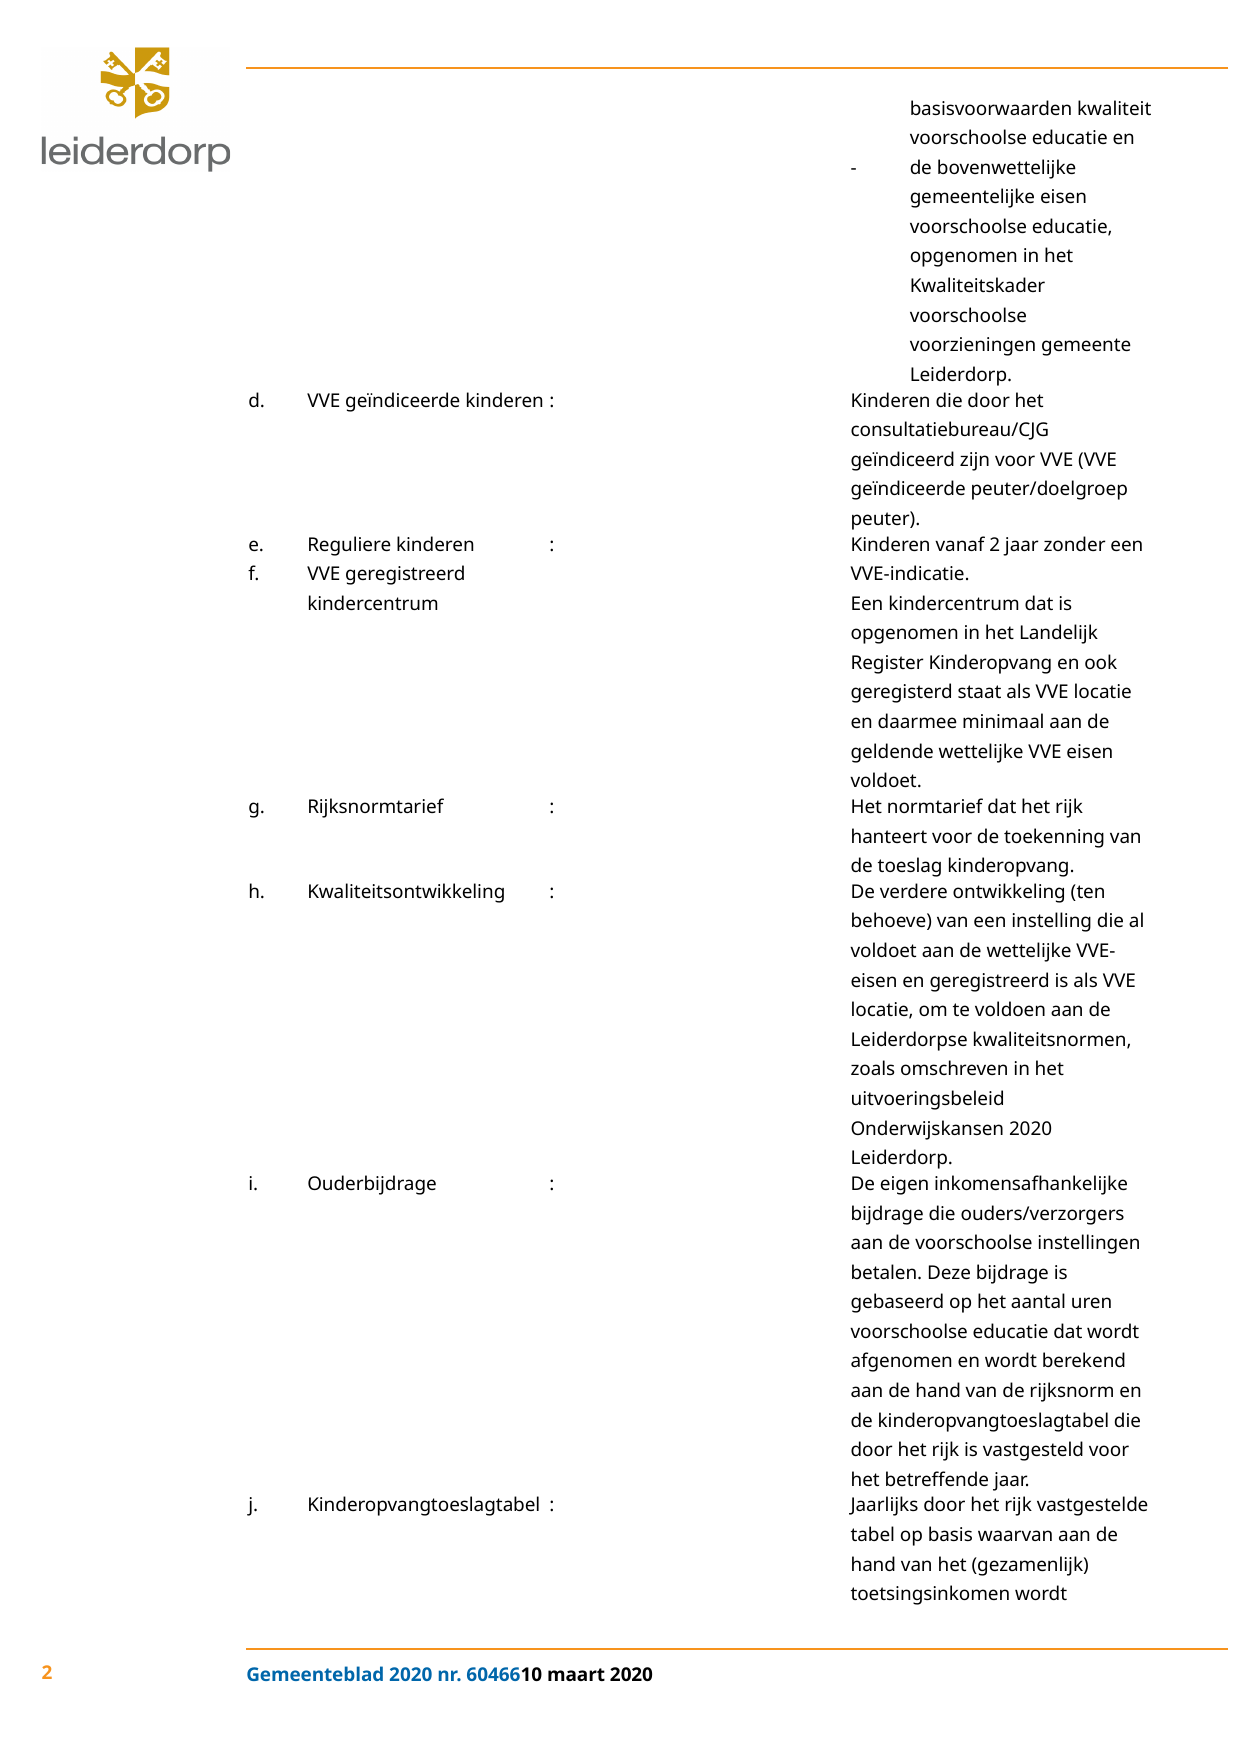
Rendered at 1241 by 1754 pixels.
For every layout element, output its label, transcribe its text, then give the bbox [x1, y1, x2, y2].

table_cell Kwaliteitsontwikkeling [248, 878, 549, 1170]
table_cell Jaarlijks door het rijk vastgestelde tabel op basis waarvan aan de hand van het (gezamenlijk) toetsingsinkomen wordt [850, 1492, 1152, 1606]
table_cell : [549, 531, 850, 793]
table_cell : [549, 793, 850, 878]
table_cell : [549, 878, 850, 1170]
table_cell Kinderopvangtoeslagtabel [248, 1492, 549, 1606]
table_cell Het normtarief dat het rijk hanteert voor de toekenning van de toeslag kinderopvang. [850, 793, 1152, 878]
table_cell [549, 95, 850, 387]
table_cell basisvoorwaarden kwaliteit voorschoolse educatie en de bovenwettelijke gemeentelijke eisen voorschoolse educatie, opgenomen in het Kwaliteitskader voorschoolse voorzieningen gemeente Leiderdorp. [850, 95, 1152, 387]
table_cell Ouderbijdrage [248, 1170, 549, 1492]
table_cell [248, 95, 549, 387]
table_cell : [549, 387, 850, 531]
table_cell : [549, 1170, 850, 1492]
table_cell Reguliere kinderen VVE geregistreerd kindercentrum [248, 531, 549, 793]
table_cell Kinderen vanaf 2 jaar zonder een VVE-indicatie. Een kindercentrum dat is opgenomen in het Landelijk Register Kinderopvang en ook geregisterd staat als VVE locatie en daarmee minimaal aan de geldende wettelijke VVE eisen voldoet. [850, 531, 1152, 793]
table_cell VVE geïndiceerde kinderen [248, 387, 549, 531]
table_cell : [549, 1492, 850, 1606]
table_cell De eigen inkomensafhankelijke bijdrage die ouders/verzorgers aan de voorschoolse instellingen betalen. Deze bijdrage is gebaseerd op het aantal uren voorschoolse educatie dat wordt afgenomen en wordt berekend aan de hand van de rijksnorm en de kinderopvangtoeslagtabel die door het rijk is vastgesteld voor het betreffende jaar. [850, 1170, 1152, 1492]
table_cell Kinderen die door het consultatiebureau/CJG geïndiceerd zijn voor VVE (VVE geïndiceerde peuter/doelgroep peuter). [850, 387, 1152, 531]
table_cell De verdere ontwikkeling (ten behoeve) van een instelling die al voldoet aan de wettelijke VVE-eisen en geregistreerd is als VVE locatie, om te voldoen aan de Leiderdorpse kwaliteitsnormen, zoals omschreven in het uitvoeringsbeleid Onderwijskansen 2020 Leiderdorp. [850, 878, 1152, 1170]
table_cell Rijksnormtarief [248, 793, 549, 878]
picture [41, 47, 231, 172]
